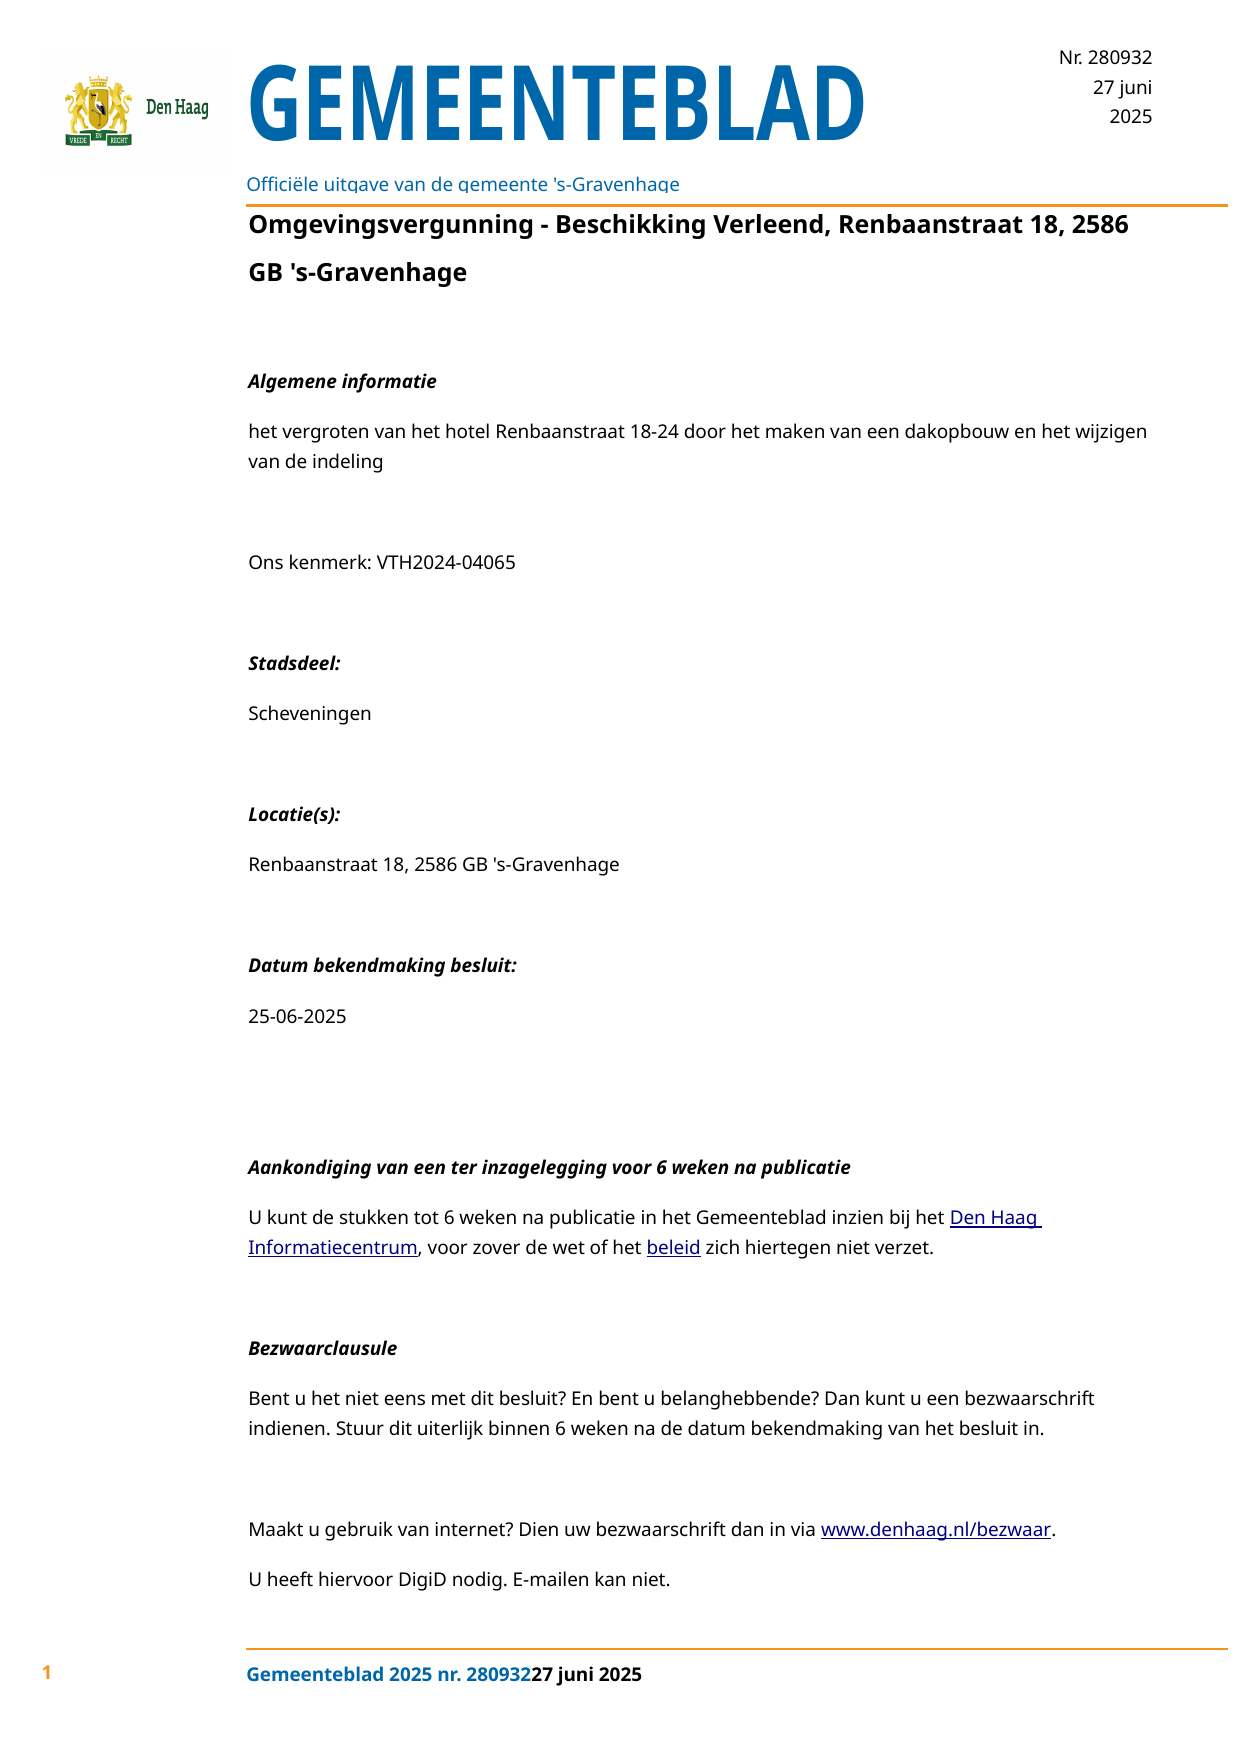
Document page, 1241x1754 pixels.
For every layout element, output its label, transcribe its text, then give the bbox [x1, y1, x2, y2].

text 25-06-2025 [248, 1003, 1152, 1029]
picture [41, 47, 231, 172]
text Aankondiging van een ter inzagelegging voor 6 weken na publicatie [248, 1154, 1152, 1180]
text Bezwaarclausule [248, 1335, 1152, 1361]
text Stadsdeel: [248, 650, 1152, 676]
text Ons kenmerk: VTH2024-04065 [248, 549, 1152, 575]
text U heeft hiervoor DigiD nodig. E-mailen kan niet. [248, 1566, 1152, 1592]
text Renbaanstraat 18, 2586 GB 's-Gravenhage [248, 852, 1152, 877]
text Datum bekendmaking besluit: [248, 952, 1152, 978]
text Bent u het niet eens met dit besluit? En bent u belanghebbende? Dan kunt u een bezwaarschrift indienen. Stuur dit uiterlijk binnen 6 weken na de datum bekendmaking van het besluit in. [248, 1385, 1152, 1441]
text Omgevingsvergunning - Beschikking Verleend, Renbaanstraat 18, 2586 GB 's-Gravenhage [248, 207, 1152, 288]
text het vergroten van het hotel Renbaanstraat 18-24 door het maken van een dakopbouw en het wijzigen van de indeling [248, 419, 1152, 474]
text Scheveningen [248, 700, 1152, 726]
text U kunt de stukken tot 6 weken na publicatie in het Gemeenteblad inzien bij het Den Haag Informatiecentrum, voor zover de wet of het beleid zich hiertegen niet verzet. [248, 1204, 1152, 1260]
text Algemene informatie [248, 368, 1152, 394]
text Locatie(s): [248, 801, 1152, 827]
text Maakt u gebruik van internet? Dien uw bezwaarschrift dan in via www.denhaag.nl/bezwaar. [248, 1516, 1152, 1542]
